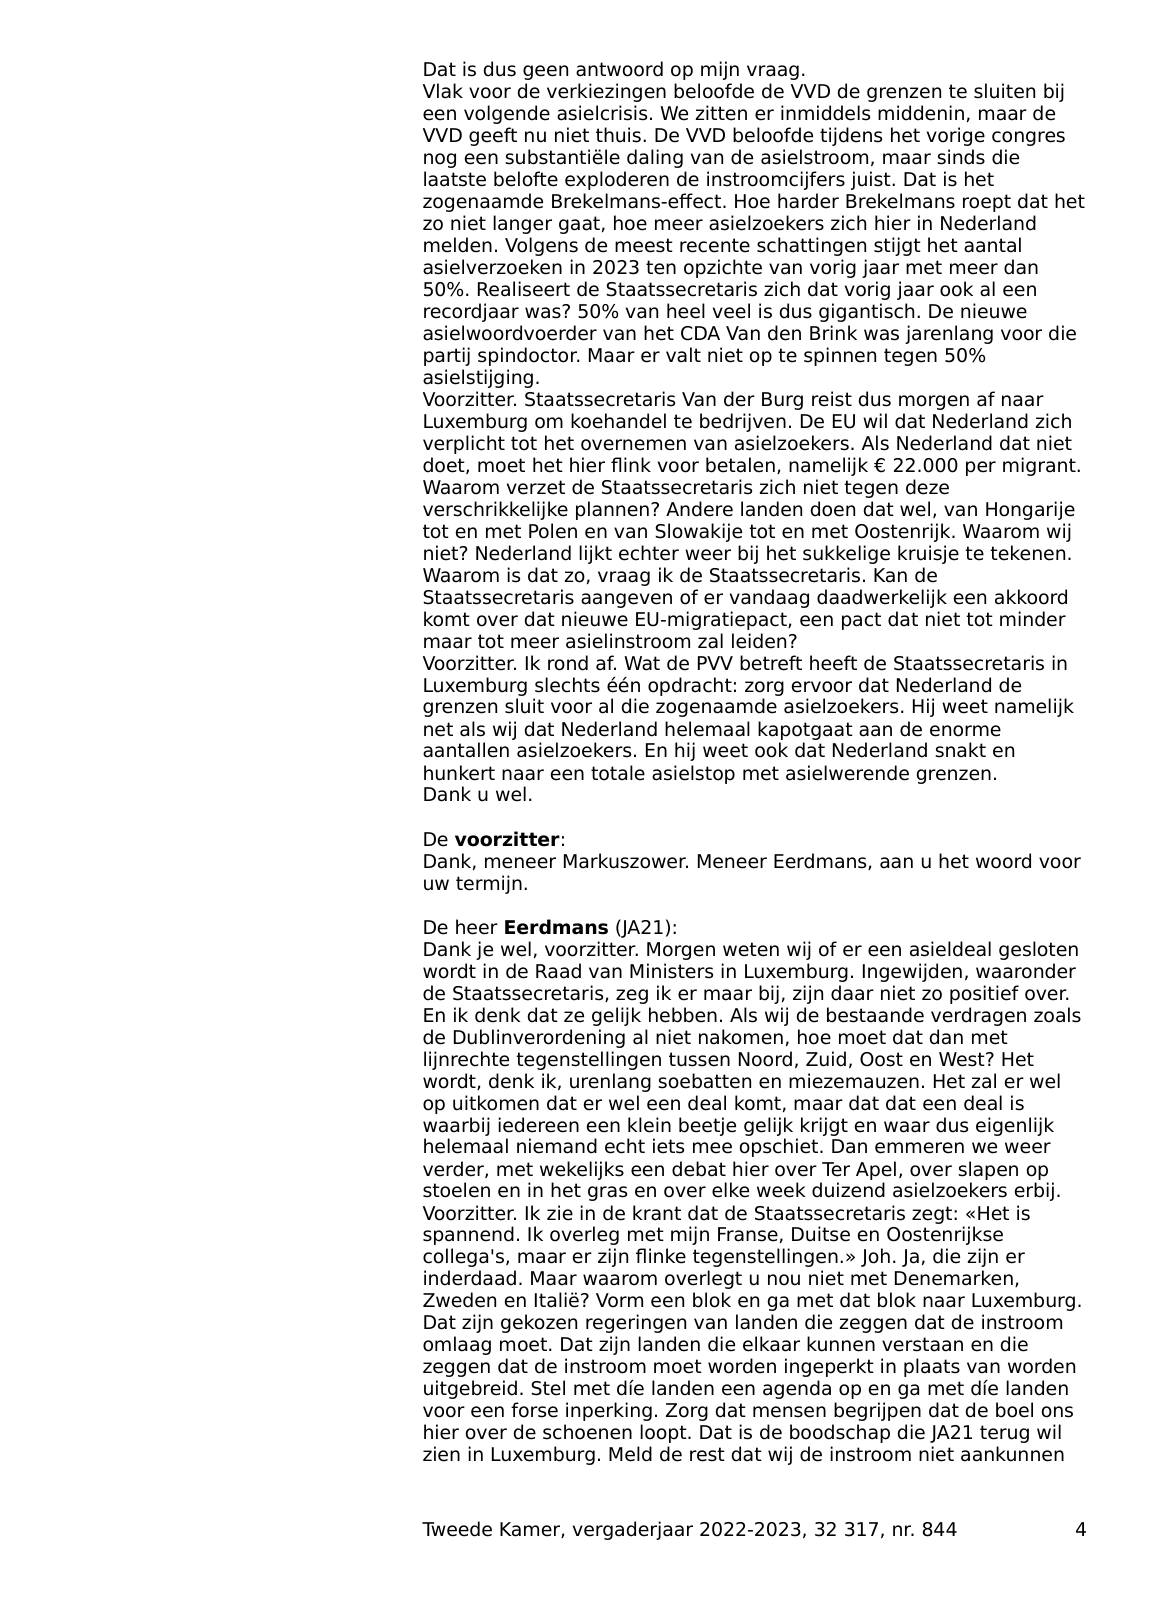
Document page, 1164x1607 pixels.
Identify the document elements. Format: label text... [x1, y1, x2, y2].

text De voorzitter: [422, 828, 1087, 851]
text De heer Eerdmans (JA21): [422, 917, 1087, 939]
text Dank u wel. [422, 784, 1087, 806]
text Voorzitter. Ik rond af. Wat de PVV betreft heeft de Staatssecretaris in Luxemburg slechts één opdracht: zorg ervoor dat Nederland de grenzen sluit voor al die zogenaamde asielzoekers. Hij weet namelijk net als wij dat Nederland helemaal kapotgaat aan de enorme aantallen asielzoekers. En hij weet ook dat Nederland snakt en hunkert naar een totale asielstop met asielwerende grenzen. [422, 652, 1087, 784]
text Voorzitter. Staatssecretaris Van der Burg reist dus morgen af naar Luxemburg om koehandel te bedrijven. De EU wil dat Nederland zich verplicht tot het overnemen van asielzoekers. Als Nederland dat niet doet, moet het hier flink voor betalen, namelijk € 22.000 per migrant. Waarom verzet de Staatssecretaris zich niet tegen deze verschrikkelijke plannen? Andere landen doen dat wel, van Hongarije tot en met Polen en van Slowakije tot en met Oostenrijk. Waarom wij niet? Nederland lijkt echter weer bij het sukkelige kruisje te tekenen. Waarom is dat zo, vraag ik de Staatssecretaris. Kan de Staatssecretaris aangeven of er vandaag daadwerkelijk een akkoord komt over dat nieuwe EU-migratiepact, een pact dat niet tot minder maar tot meer asielinstroom zal leiden? [422, 389, 1087, 652]
text Dat is dus geen antwoord op mijn vraag. [422, 59, 1087, 81]
text Vlak voor de verkiezingen beloofde de VVD de grenzen te sluiten bij een volgende asielcrisis. We zitten er inmiddels middenin, maar de VVD geeft nu niet thuis. De VVD beloofde tijdens het vorige congres nog een substantiële daling van de asielstroom, maar sinds die laatste belofte exploderen de instroomcijfers juist. Dat is het zogenaamde Brekelmans-effect. Hoe harder Brekelmans roept dat het zo niet langer gaat, hoe meer asielzoekers zich hier in Nederland melden. Volgens de meest recente schattingen stijgt het aantal asielverzoeken in 2023 ten opzichte van vorig jaar met meer dan 50%. Realiseert de Staatssecretaris zich dat vorig jaar ook al een recordjaar was? 50% van heel veel is dus gigantisch. De nieuwe asielwoordvoerder van het CDA Van den Brink was jarenlang voor die partij spindoctor. Maar er valt niet op te spinnen tegen 50% asielstijging. [422, 81, 1087, 389]
text Voorzitter. Ik zie in de krant dat de Staatssecretaris zegt: «Het is spannend. Ik overleg met mijn Franse, Duitse en Oostenrijkse collega's, maar er zijn flinke tegenstellingen.» Joh. Ja, die zijn er inderdaad. Maar waarom overlegt u nou niet met Denemarken, Zweden en Italië? Vorm een blok en ga met dat blok naar Luxemburg. Dat zijn gekozen regeringen van landen die zeggen dat de instroom omlaag moet. Dat zijn landen die elkaar kunnen verstaan en die zeggen dat de instroom moet worden ingeperkt in plaats van worden uitgebreid. Stel met díe landen een agenda op en ga met díe landen voor een forse inperking. Zorg dat mensen begrijpen dat de boel ons hier over de schoenen loopt. Dat is de boodschap die JA21 terug wil zien in Luxemburg. Meld de rest dat wij de instroom niet aankunnen [422, 1202, 1087, 1466]
text Dank, meneer Markuszower. Meneer Eerdmans, aan u het woord voor uw termijn. [422, 851, 1087, 894]
text Dank je wel, voorzitter. Morgen weten wij of er een asieldeal gesloten wordt in de Raad van Ministers in Luxemburg. Ingewijden, waaronder de Staatssecretaris, zeg ik er maar bij, zijn daar niet zo positief over. En ik denk dat ze gelijk hebben. Als wij de bestaande verdragen zoals de Dublinverordening al niet nakomen, hoe moet dat dan met lijnrechte tegenstellingen tussen Noord, Zuid, Oost en West? Het wordt, denk ik, urenlang soebatten en miezemauzen. Het zal er wel op uitkomen dat er wel een deal komt, maar dat dat een deal is waarbij iedereen een klein beetje gelijk krijgt en waar dus eigenlijk helemaal niemand echt iets mee opschiet. Dan emmeren we weer verder, met wekelijks een debat hier over Ter Apel, over slapen op stoelen en in het gras en over elke week duizend asielzoekers erbij. [422, 939, 1087, 1202]
